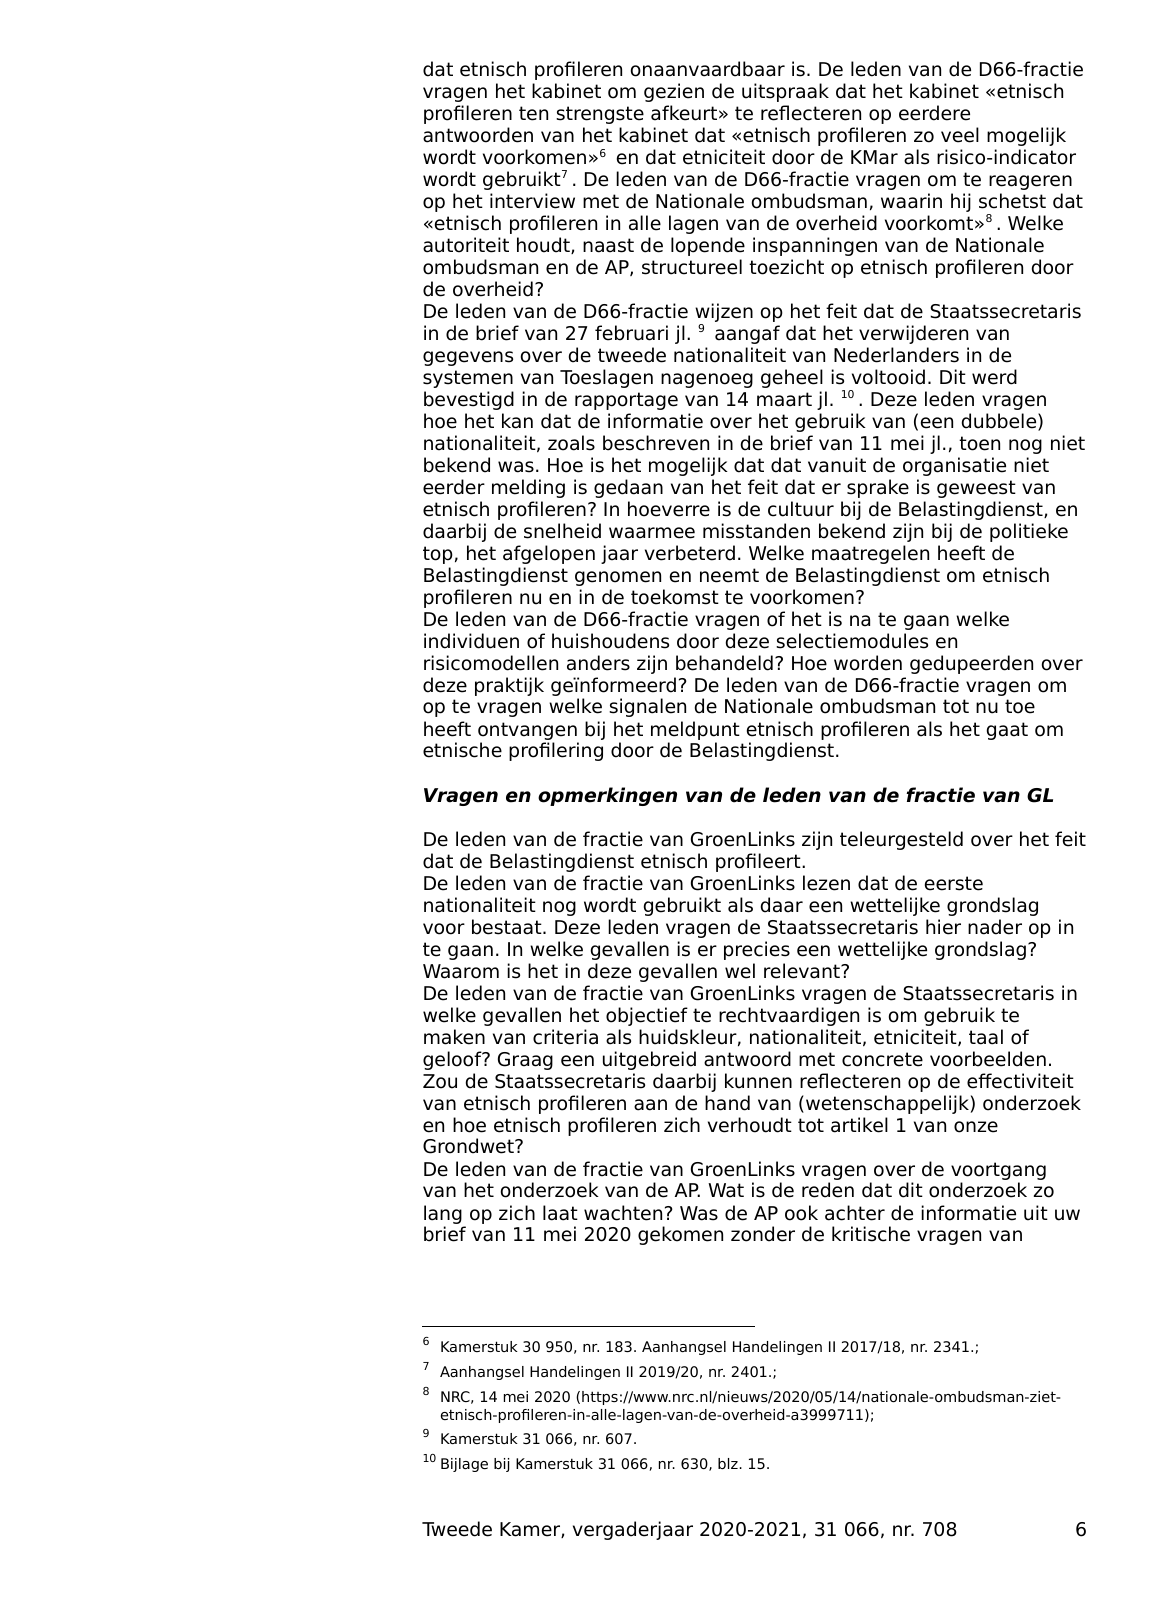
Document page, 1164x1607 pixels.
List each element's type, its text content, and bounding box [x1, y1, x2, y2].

text De leden van de fractie van GroenLinks vragen over de voortgang van het onderzoek van de AP. Wat is de reden dat dit onderzoek zo lang op zich laat wachten? Was de AP ook achter de informatie uit uw brief van 11 mei 2020 gekomen zonder de kritische vragen van [422, 1158, 1087, 1246]
text NRC, 14 mei 2020 (https://www.nrc.nl/nieuws/2020/05/14/nationale-ombudsman-ziet-etnisch-profileren-in-alle-lagen-van-de-overheid-a3999711); [422, 1385, 1087, 1424]
text De leden van de fractie van GroenLinks lezen dat de eerste nationaliteit nog wordt gebruikt als daar een wettelijke grondslag voor bestaat. Deze leden vragen de Staatssecretaris hier nader op in te gaan. In welke gevallen is er precies een wettelijke grondslag? Waarom is het in deze gevallen wel relevant? [422, 873, 1087, 983]
text De leden van de fractie van GroenLinks vragen de Staatssecretaris in welke gevallen het objectief te rechtvaardigen is om gebruik te maken van criteria als huidskleur, nationaliteit, etniciteit, taal of geloof? Graag een uitgebreid antwoord met concrete voorbeelden. Zou de Staatssecretaris daarbij kunnen reflecteren op de effectiviteit van etnisch profileren aan de hand van (wetenschappelijk) onderzoek en hoe etnisch profileren zich verhoudt tot artikel 1 van onze Grondwet? [422, 983, 1087, 1158]
subtitle Vragen en opmerkingen van de leden van de fractie van GL [422, 784, 1087, 807]
text De leden van de fractie van GroenLinks zijn teleurgesteld over het feit dat de Belastingdienst etnisch profileert. [422, 829, 1087, 873]
text Bijlage bij Kamerstuk 31 066, nr. 630, blz. 15. [422, 1452, 1087, 1474]
text Kamerstuk 30 950, nr. 183. Aanhangsel Handelingen II 2017/18, nr. 2341.; [422, 1335, 1087, 1357]
text De leden van de D66-fractie wijzen op het feit dat de Staatssecretaris in de brief van 27 februari jl. aangaf dat het verwijderen van gegevens over de tweede nationaliteit van Nederlanders in de systemen van Toeslagen nagenoeg geheel is voltooid. Dit werd bevestigd in de rapportage van 14 maart jl. . Deze leden vragen hoe het kan dat de informatie over het gebruik van (een dubbele) nationaliteit, zoals beschreven in de brief van 11 mei jl., toen nog niet bekend was. Hoe is het mogelijk dat dat vanuit de organisatie niet eerder melding is gedaan van het feit dat er sprake is geweest van etnisch profileren? In hoeverre is de cultuur bij de Belastingdienst, en daarbij de snelheid waarmee misstanden bekend zijn bij de politieke top, het afgelopen jaar verbeterd. Welke maatregelen heeft de Belastingdienst genomen en neemt de Belastingdienst om etnisch profileren nu en in de toekomst te voorkomen? [422, 301, 1087, 608]
text De leden van de D66-fractie vragen of het is na te gaan welke individuen of huishoudens door deze selectiemodules en risicomodellen anders zijn behandeld? Hoe worden gedupeerden over deze praktijk geïnformeerd? De leden van de D66-fractie vragen om op te vragen welke signalen de Nationale ombudsman tot nu toe heeft ontvangen bij het meldpunt etnisch profileren als het gaat om etnische profilering door de Belastingdienst. [422, 608, 1087, 762]
text Kamerstuk 31 066, nr. 607. [422, 1427, 1087, 1449]
text dat etnisch profileren onaanvaardbaar is. De leden van de D66-fractie vragen het kabinet om gezien de uitspraak dat het kabinet «etnisch profileren ten strengste afkeurt» te reflecteren op eerdere antwoorden van het kabinet dat «etnisch profileren zo veel mogelijk wordt voorkomen» en dat etniciteit door de KMar als risico-indicator wordt gebruikt. De leden van de D66-fractie vragen om te reageren op het interview met de Nationale ombudsman, waarin hij schetst dat «etnisch profileren in alle lagen van de overheid voorkomt». Welke autoriteit houdt, naast de lopende inspanningen van de Nationale ombudsman en de AP, structureel toezicht op etnisch profileren door de overheid? [422, 59, 1087, 301]
text Aanhangsel Handelingen II 2019/20, nr. 2401.; [422, 1360, 1087, 1382]
